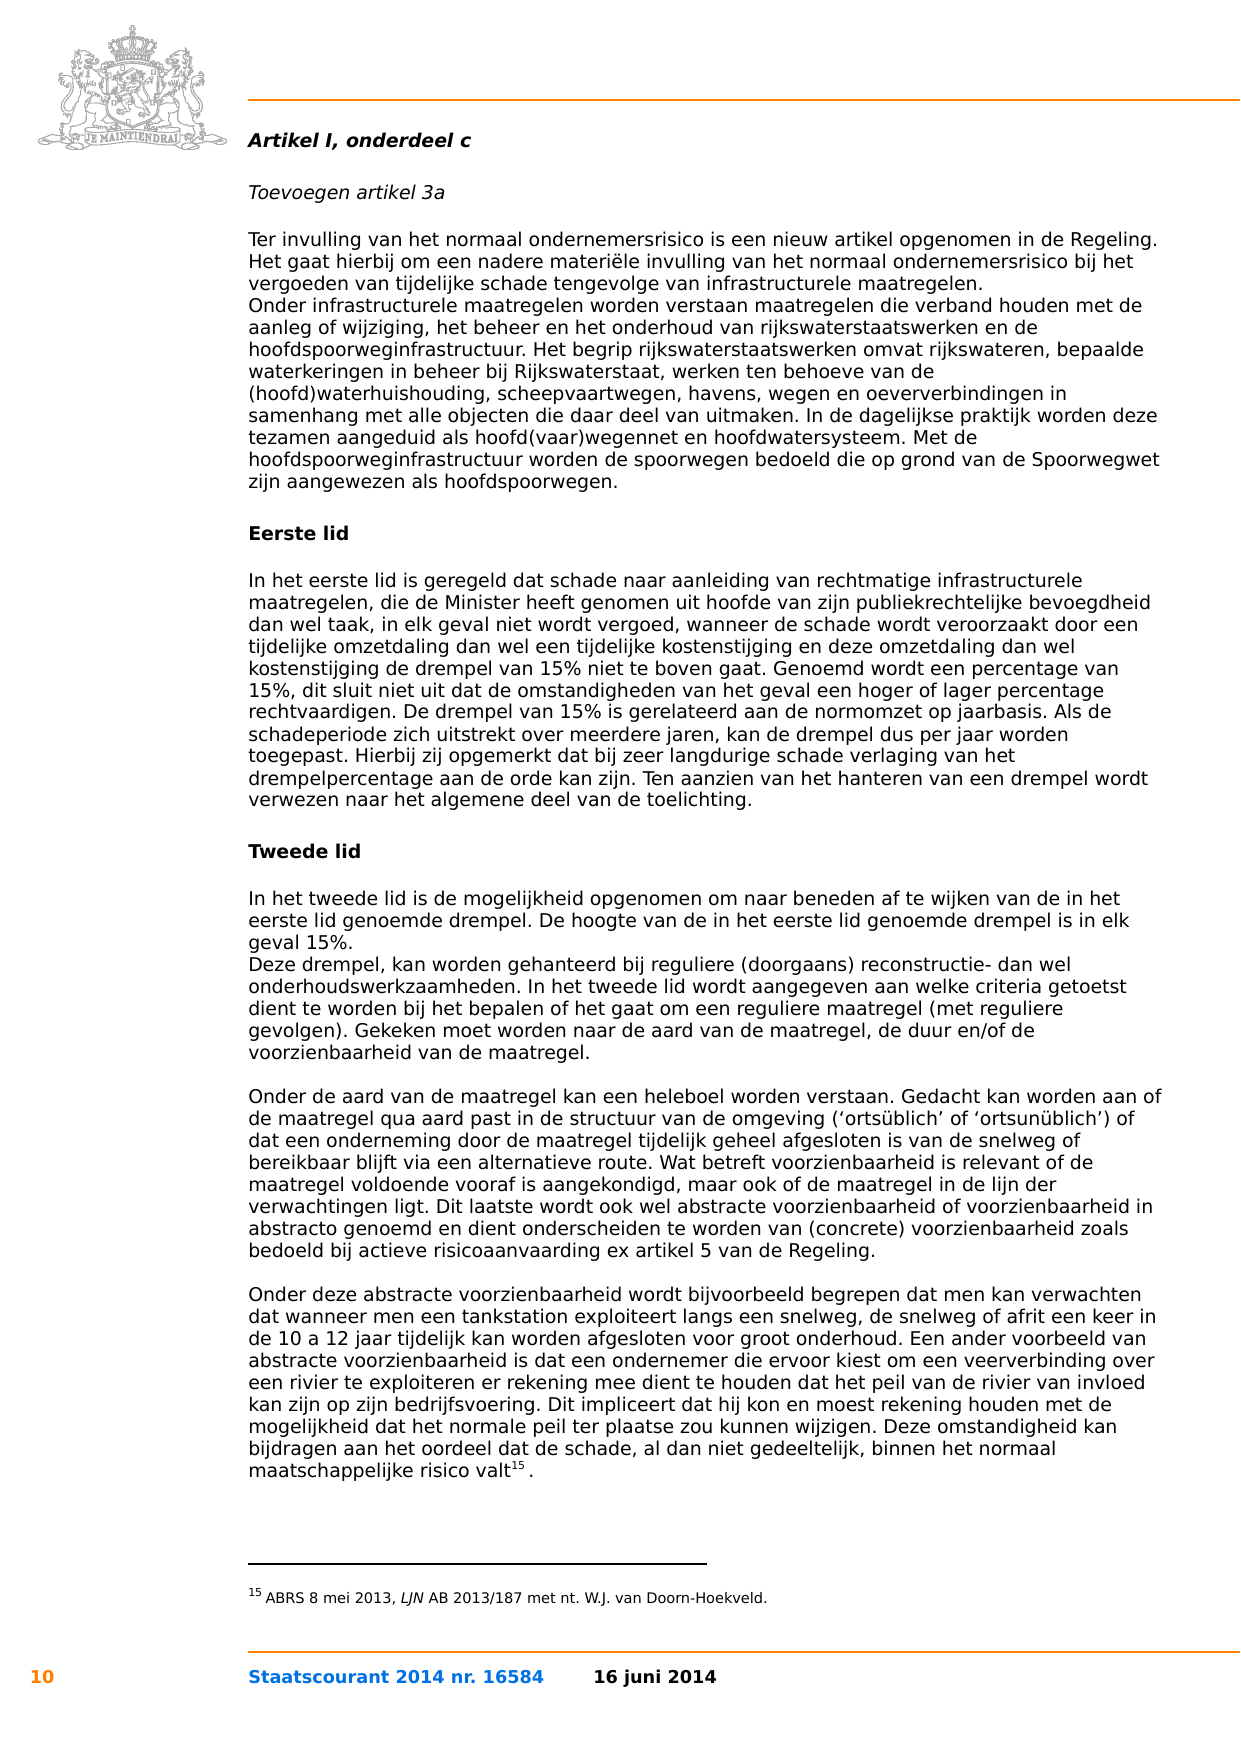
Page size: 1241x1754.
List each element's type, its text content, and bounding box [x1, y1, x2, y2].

text Onder deze abstracte voorzienbaarheid wordt bijvoorbeeld begrepen dat men kan verwachten dat wanneer men een tankstation exploiteert langs een snelweg, de snelweg of afrit een keer in de 10 a 12 jaar tijdelijk kan worden afgesloten voor groot onderhoud. Een ander voorbeeld van abstracte voorzienbaarheid is dat een ondernemer die ervoor kiest om een veerverbinding over een rivier te exploiteren er rekening mee dient te houden dat het peil van de rivier van invloed kan zijn op zijn bedrijfsvoering. Dit impliceert dat hij kon en moest rekening houden met de mogelijkheid dat het normale peil ter plaatse zou kunnen wijzigen. Deze omstandigheid kan bijdragen aan het oordeel dat de schade, al dan niet gedeeltelijk, binnen het normaal maatschappelijke risico valt. [248, 1284, 1163, 1482]
text In het tweede lid is de mogelijkheid opgenomen om naar beneden af te wijken van de in het eerste lid genoemde drempel. De hoogte van de in het eerste lid genoemde drempel is in elk geval 15%. [248, 888, 1163, 954]
subtitle Tweede lid [248, 841, 1163, 863]
subtitle Toevoegen artikel 3a [248, 182, 1163, 204]
text ABRS 8 mei 2013, LJN AB 2013/187 met nt. W.J. van Doorn-Hoekveld. [248, 1586, 1163, 1608]
picture [38, 25, 227, 150]
subtitle Eerste lid [248, 523, 1163, 544]
text Deze drempel, kan worden gehanteerd bij reguliere (doorgaans) reconstructie- dan wel onderhoudswerkzaamheden. In het tweede lid wordt aangegeven aan welke criteria getoetst dient te worden bij het bepalen of het gaat om een reguliere maatregel (met reguliere gevolgen). Gekeken moet worden naar de aard van de maatregel, de duur en/of de voorzienbaarheid van de maatregel. [248, 954, 1163, 1064]
text Onder infrastructurele maatregelen worden verstaan maatregelen die verband houden met de aanleg of wijziging, het beheer en het onderhoud van rijkswaterstaatswerken en de hoofdspoorweginfrastructuur. Het begrip rijkswaterstaatswerken omvat rijkswateren, bepaalde waterkeringen in beheer bij Rijkswaterstaat, werken ten behoeve van de (hoofd)waterhuishouding, scheepvaartwegen, havens, wegen en oeververbindingen in samenhang met alle objecten die daar deel van uitmaken. In de dagelijkse praktijk worden deze tezamen aangeduid als hoofd(vaar)wegennet en hoofdwatersysteem. Met de hoofdspoorweginfrastructuur worden de spoorwegen bedoeld die op grond van de Spoorwegwet zijn aangewezen als hoofdspoorwegen. [248, 295, 1163, 493]
subtitle Artikel I, onderdeel c [248, 130, 1163, 152]
text In het eerste lid is geregeld dat schade naar aanleiding van rechtmatige infrastructurele maatregelen, die de Minister heeft genomen uit hoofde van zijn publiekrechtelijke bevoegdheid dan wel taak, in elk geval niet wordt vergoed, wanneer de schade wordt veroorzaakt door een tijdelijke omzetdaling dan wel een tijdelijke kostenstijging en deze omzetdaling dan wel kostenstijging de drempel van 15% niet te boven gaat. Genoemd wordt een percentage van 15%, dit sluit niet uit dat de omstandigheden van het geval een hoger of lager percentage rechtvaardigen. De drempel van 15% is gerelateerd aan de normomzet op jaarbasis. Als de schadeperiode zich uitstrekt over meerdere jaren, kan de drempel dus per jaar worden toegepast. Hierbij zij opgemerkt dat bij zeer langdurige schade verlaging van het drempelpercentage aan de orde kan zijn. Ten aanzien van het hanteren van een drempel wordt verwezen naar het algemene deel van de toelichting. [248, 569, 1163, 811]
text Onder de aard van de maatregel kan een heleboel worden verstaan. Gedacht kan worden aan of de maatregel qua aard past in de structuur van de omgeving (‘ortsüblich’ of ‘ortsunüblich’) of dat een onderneming door de maatregel tijdelijk geheel afgesloten is van de snelweg of bereikbaar blijft via een alternatieve route. Wat betreft voorzienbaarheid is relevant of de maatregel voldoende vooraf is aangekondigd, maar ook of de maatregel in de lijn der verwachtingen ligt. Dit laatste wordt ook wel abstracte voorzienbaarheid of voorzienbaarheid in abstracto genoemd en dient onderscheiden te worden van (concrete) voorzienbaarheid zoals bedoeld bij actieve risicoaanvaarding ex artikel 5 van de Regeling. [248, 1086, 1163, 1262]
text Ter invulling van het normaal ondernemersrisico is een nieuw artikel opgenomen in de Regeling. Het gaat hierbij om een nadere materiële invulling van het normaal ondernemersrisico bij het vergoeden van tijdelijke schade tengevolge van infrastructurele maatregelen. [248, 229, 1163, 295]
